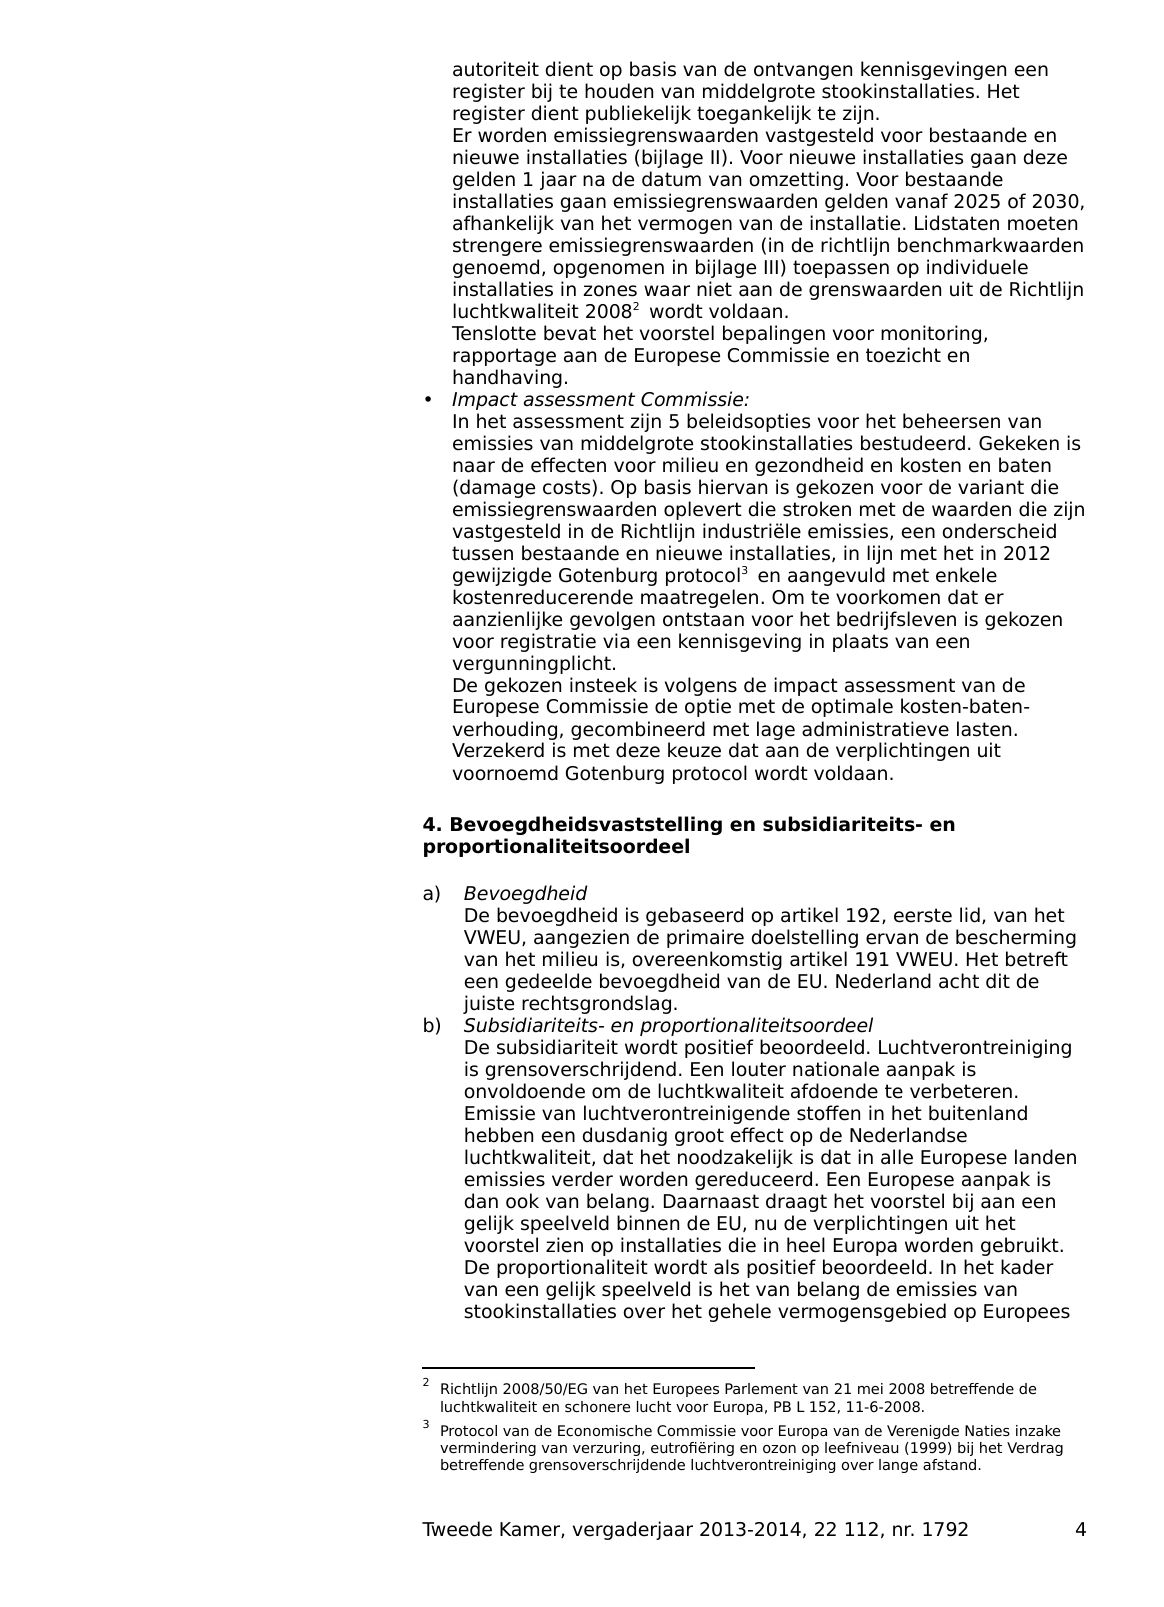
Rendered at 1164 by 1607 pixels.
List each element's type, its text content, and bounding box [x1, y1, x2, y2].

text Tenslotte bevat het voorstel bepalingen voor monitoring, rapportage aan de Europese Commissie en toezicht en handhaving. [452, 323, 1087, 389]
text a) Bevoegdheid [422, 883, 1087, 905]
text Er worden emissiegrenswaarden vastgesteld voor bestaande en nieuwe installaties (bijlage II). Voor nieuwe installaties gaan deze gelden 1 jaar na de datum van omzetting. Voor bestaande installaties gaan emissiegrenswaarden gelden vanaf 2025 of 2030, afhankelijk van het vermogen van de installatie. Lidstaten moeten strengere emissiegrenswaarden (in de richtlijn benchmarkwaarden genoemd, opgenomen in bijlage III) toepassen op individuele installaties in zones waar niet aan de grenswaarden uit de Richtlijn luchtkwaliteit 2008 wordt voldaan. [452, 125, 1087, 323]
text autoriteit dient op basis van de ontvangen kennisgevingen een register bij te houden van middelgrote stookinstallaties. Het register dient publiekelijk toegankelijk te zijn. [452, 59, 1087, 125]
subtitle 4. Bevoegdheidsvaststelling en subsidiariteits- en proportionaliteitsoordeel [422, 814, 1087, 858]
text Protocol van de Economische Commissie voor Europa van de Verenigde Naties inzake vermindering van verzuring, eutrofiëring en ozon op leefniveau (1999) bij het Verdrag betreffende grensoverschrijdende luchtverontreiniging over lange afstand. [422, 1418, 1087, 1474]
text De proportionaliteit wordt als positief beoordeeld. In het kader van een gelijk speelveld is het van belang de emissies van stookinstallaties over het gehele vermogensgebied op Europees [464, 1257, 1087, 1323]
text De bevoegdheid is gebaseerd op artikel 192, eerste lid, van het VWEU, aangezien de primaire doelstelling ervan de bescherming van het milieu is, overeenkomstig artikel 191 VWEU. Het betreft een gedeelde bevoegdheid van de EU. Nederland acht dit de juiste rechtsgrondslag. [464, 905, 1087, 1015]
text • Impact assessment Commissie: [422, 389, 1087, 411]
text b) Subsidiariteits- en proportionaliteitsoordeel [422, 1015, 1087, 1037]
text De gekozen insteek is volgens de impact assessment van de Europese Commissie de optie met de optimale kosten-baten-verhouding, gecombineerd met lage administratieve lasten. Verzekerd is met deze keuze dat aan de verplichtingen uit voornoemd Gotenburg protocol wordt voldaan. [452, 674, 1087, 784]
text Richtlijn 2008/50/EG van het Europees Parlement van 21 mei 2008 betreffende de luchtkwaliteit en schonere lucht voor Europa, PB L 152, 11-6-2008. [422, 1377, 1087, 1416]
text In het assessment zijn 5 beleidsopties voor het beheersen van emissies van middelgrote stookinstallaties bestudeerd. Gekeken is naar de effecten voor milieu en gezondheid en kosten en baten (damage costs). Op basis hiervan is gekozen voor de variant die emissiegrenswaarden oplevert die stroken met de waarden die zijn vastgesteld in de Richtlijn industriële emissies, een onderscheid tussen bestaande en nieuwe installaties, in lijn met het in 2012 gewijzigde Gotenburg protocol en aangevuld met enkele kostenreducerende maatregelen. Om te voorkomen dat er aanzienlijke gevolgen ontstaan voor het bedrijfsleven is gekozen voor registratie via een kennisgeving in plaats van een vergunningplicht. [452, 411, 1087, 674]
text De subsidiariteit wordt positief beoordeeld. Luchtverontreiniging is grensoverschrijdend. Een louter nationale aanpak is onvoldoende om de luchtkwaliteit afdoende te verbeteren. Emissie van luchtverontreinigende stoffen in het buitenland hebben een dusdanig groot effect op de Nederlandse luchtkwaliteit, dat het noodzakelijk is dat in alle Europese landen emissies verder worden gereduceerd. Een Europese aanpak is dan ook van belang. Daarnaast draagt het voorstel bij aan een gelijk speelveld binnen de EU, nu de verplichtingen uit het voorstel zien op installaties die in heel Europa worden gebruikt. [464, 1037, 1087, 1257]
